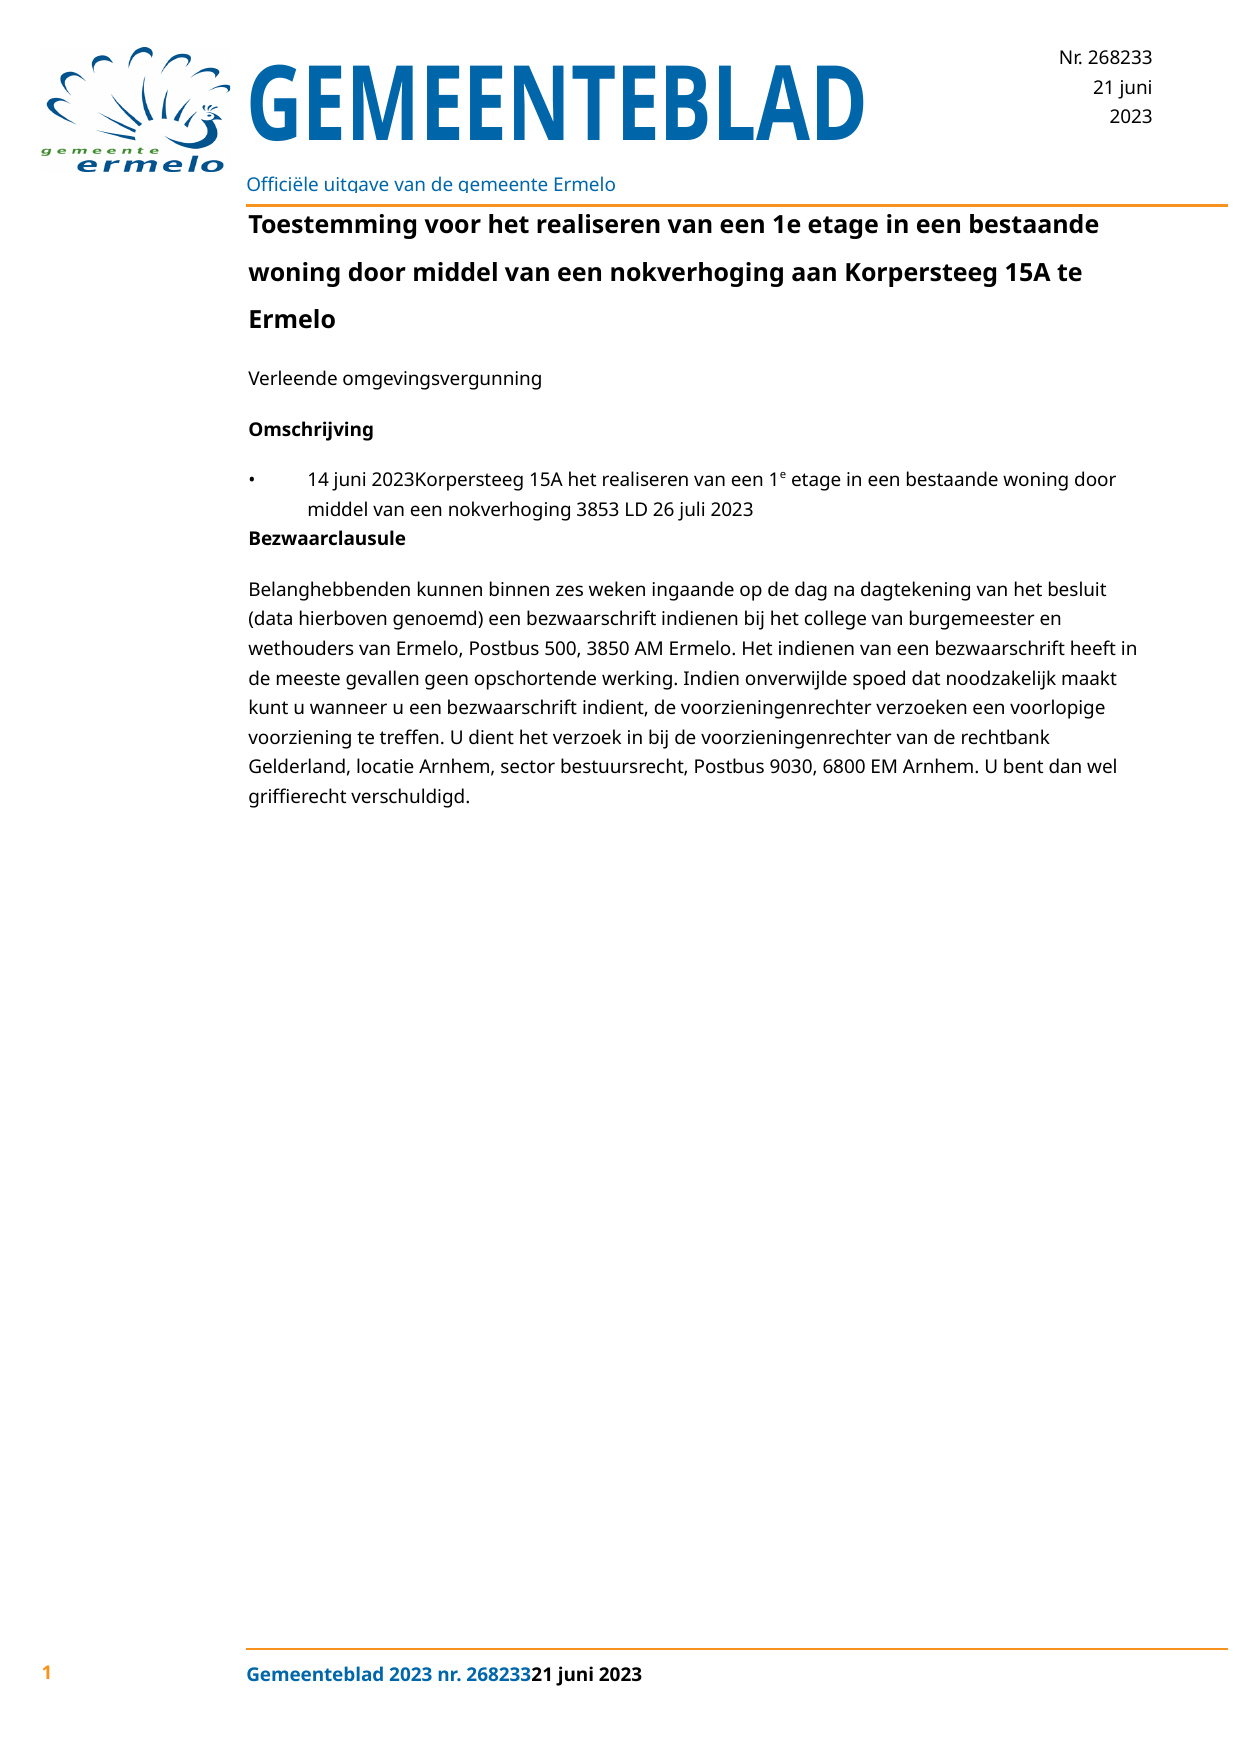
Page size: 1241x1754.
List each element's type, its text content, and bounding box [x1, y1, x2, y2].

text Bezwaarclausule [248, 526, 1152, 551]
picture [41, 47, 231, 172]
text Belanghebbenden kunnen binnen zes weken ingaande op de dag na dagtekening van het besluit (data hierboven genoemd) een bezwaarschrift indienen bij het college van burgemeester en wethouders van Ermelo, Postbus 500, 3850 AM Ermelo. Het indienen van een bezwaarschrift heeft in de meeste gevallen geen opschortende werking. Indien onverwijlde spoed dat noodzakelijk maakt kunt u wanneer u een bezwaarschrift indient, de voorzieningenrechter verzoeken een voorlopige voorziening te treffen. U dient het verzoek in bij de voorzieningenrechter van de rechtbank Gelderland, locatie Arnhem, sector bestuursrecht, Postbus 9030, 6800 EM Arnhem. U bent dan wel griffierecht verschuldigd. [248, 576, 1152, 809]
list 14 juni 2023Korpersteeg 15A het realiseren van een 1e etage in een bestaande woning door middel van een nokverhoging 3853 LD 26 juli 2023 [248, 466, 1152, 522]
text Omschrijving [248, 416, 1152, 442]
text Toestemming voor het realiseren van een 1e etage in een bestaande woning door middel van een nokverhoging aan Korpersteeg 15A te Ermelo [248, 207, 1152, 336]
text Verleende omgevingsvergunning [248, 366, 1152, 391]
